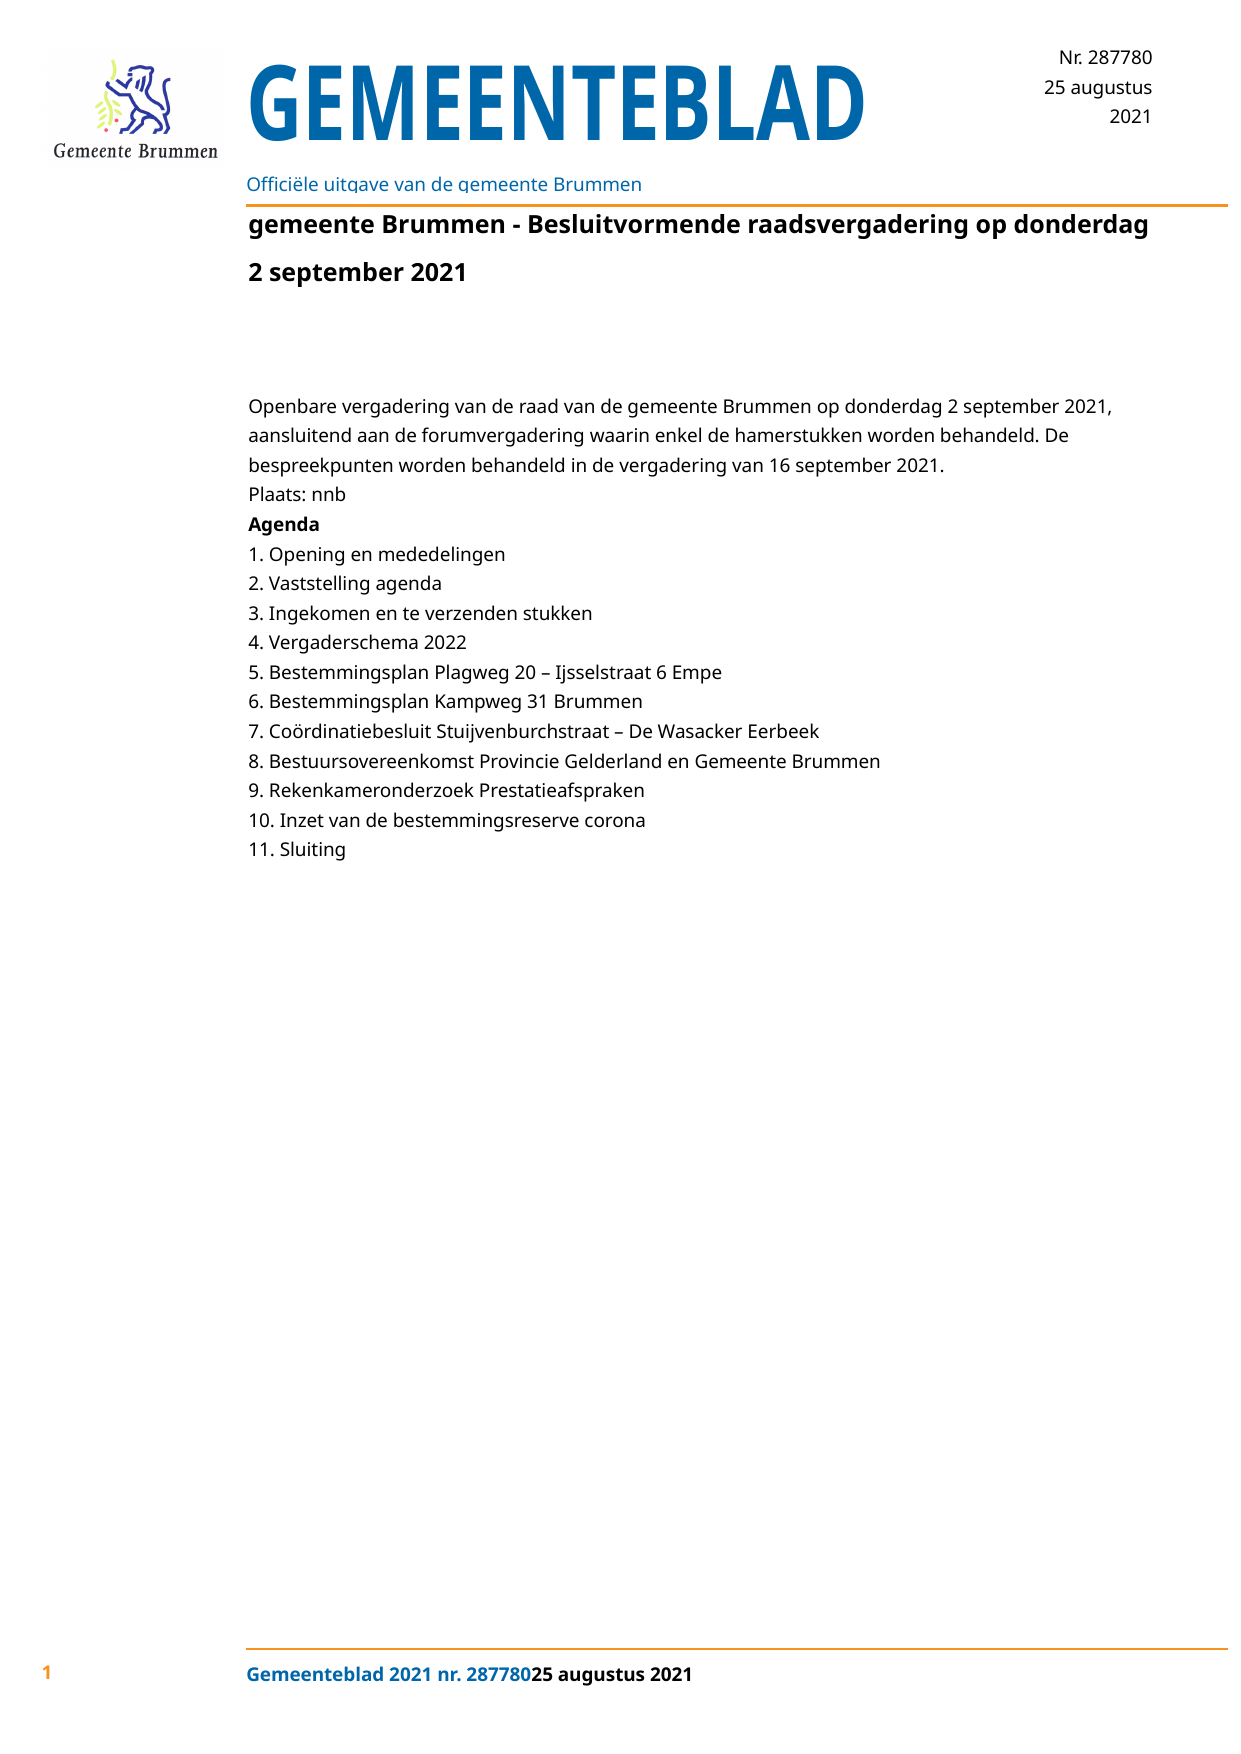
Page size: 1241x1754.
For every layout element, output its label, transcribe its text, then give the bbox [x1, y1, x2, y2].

text 3. Ingekomen en te verzenden stukken [248, 600, 1152, 626]
text Plaats: nnb [248, 482, 1152, 507]
picture [41, 47, 231, 172]
text 10. Inzet van de bestemmingsreserve corona [248, 807, 1152, 833]
text 11. Sluiting [248, 837, 1152, 862]
text 6. Bestemmingsplan Kampweg 31 Brummen [248, 689, 1152, 714]
text 4. Vergaderschema 2022 [248, 629, 1152, 655]
text 5. Bestemmingsplan Plagweg 20 – Ijsselstraat 6 Empe [248, 659, 1152, 685]
text gemeente Brummen - Besluitvormende raadsvergadering op donderdag 2 september 2021 [248, 207, 1152, 288]
text 1. Opening en mededelingen [248, 541, 1152, 567]
text 9. Rekenkameronderzoek Prestatieafspraken [248, 777, 1152, 803]
text 8. Bestuursovereenkomst Provincie Gelderland en Gemeente Brummen [248, 748, 1152, 774]
text 7. Coördinatiebesluit Stuijvenburchstraat – De Wasacker Eerbeek [248, 718, 1152, 744]
text Agenda [248, 511, 1152, 537]
text 2. Vaststelling agenda [248, 570, 1152, 596]
text Openbare vergadering van de raad van de gemeente Brummen op donderdag 2 september 2021, aansluitend aan de forumvergadering waarin enkel de hamerstukken worden behandeld. De bespreekpunten worden behandeld in de vergadering van 16 september 2021. [248, 393, 1152, 478]
